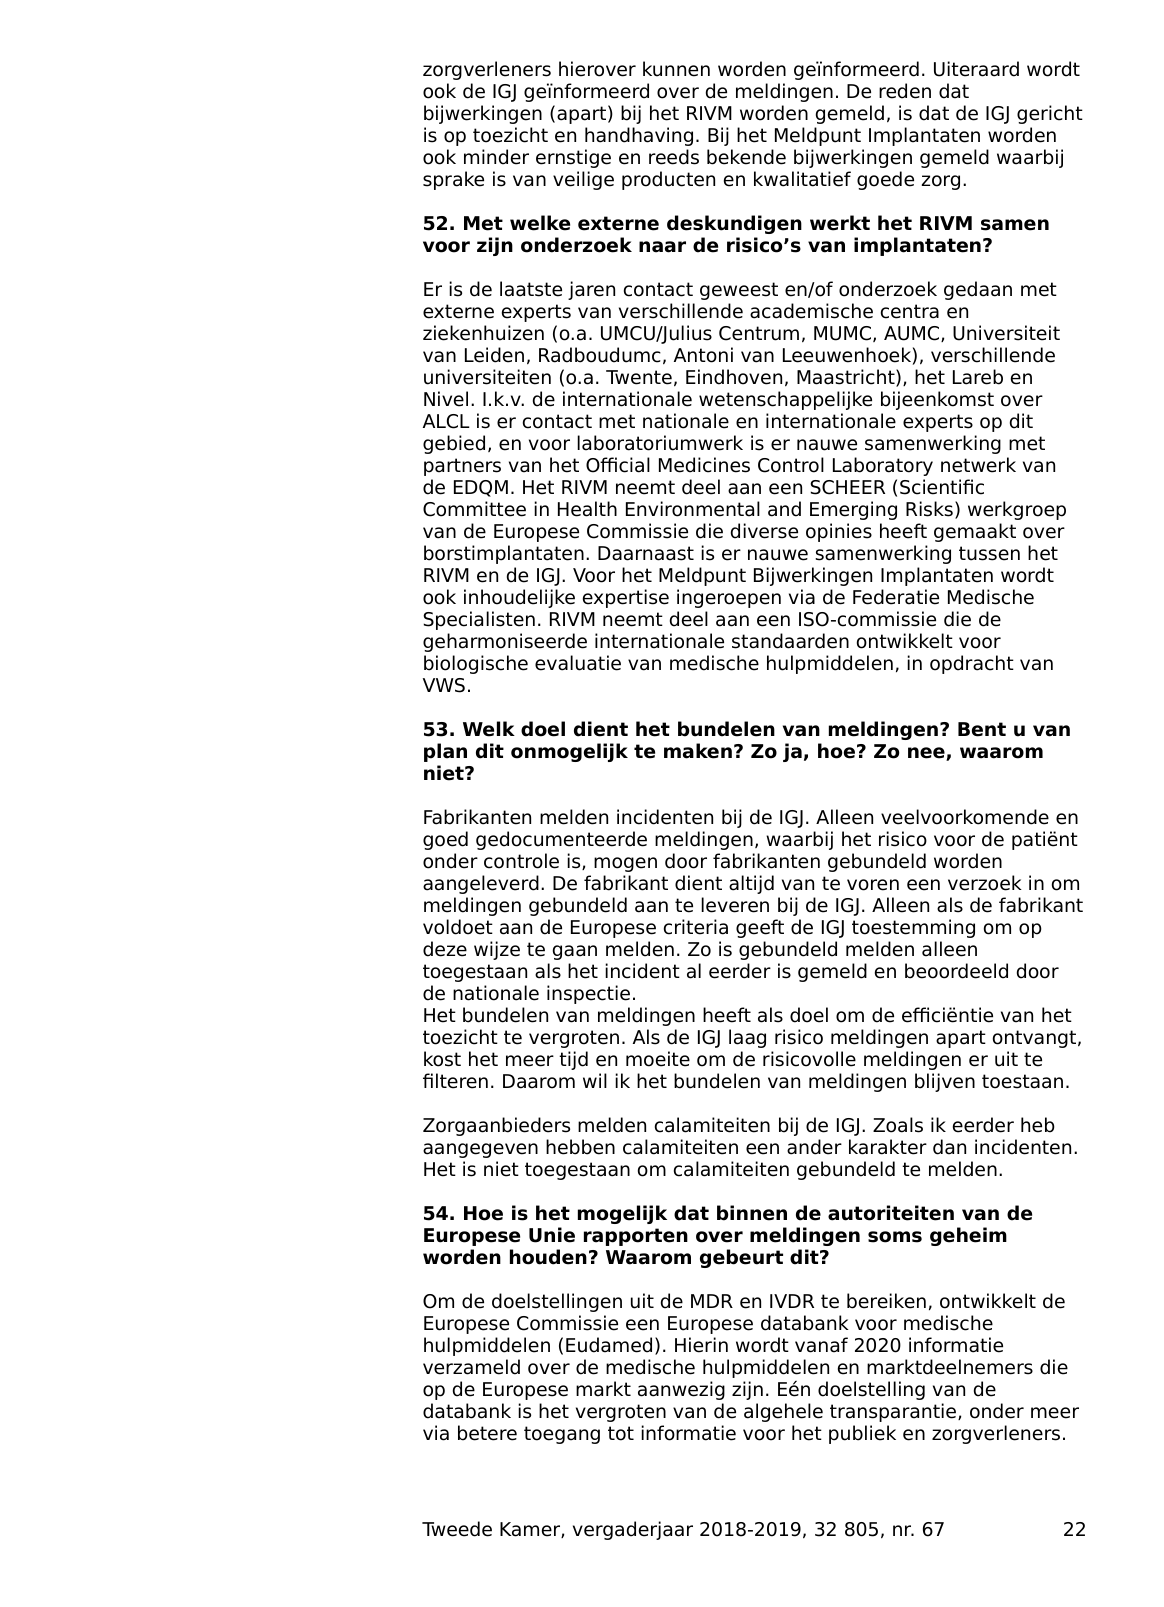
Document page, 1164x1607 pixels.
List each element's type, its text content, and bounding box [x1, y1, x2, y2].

text Het bundelen van meldingen heeft als doel om de efficiëntie van het toezicht te vergroten. Als de IGJ laag risico meldingen apart ontvangt, kost het meer tijd en moeite om de risicovolle meldingen er uit te filteren. Daarom wil ik het bundelen van meldingen blijven toestaan. [422, 1005, 1087, 1093]
text 52. Met welke externe deskundigen werkt het RIVM samen voor zijn onderzoek naar de risico’s van implantaten? [422, 213, 1087, 257]
text zorgverleners hierover kunnen worden geïnformeerd. Uiteraard wordt ook de IGJ geïnformeerd over de meldingen. De reden dat bijwerkingen (apart) bij het RIVM worden gemeld, is dat de IGJ gericht is op toezicht en handhaving. Bij het Meldpunt Implantaten worden ook minder ernstige en reeds bekende bijwerkingen gemeld waarbij sprake is van veilige producten en kwalitatief goede zorg. [422, 59, 1087, 191]
text Er is de laatste jaren contact geweest en/of onderzoek gedaan met externe experts van verschillende academische centra en ziekenhuizen (o.a. UMCU/Julius Centrum, MUMC, AUMC, Universiteit van Leiden, Radboudumc, Antoni van Leeuwenhoek), verschillende universiteiten (o.a. Twente, Eindhoven, Maastricht), het Lareb en Nivel. I.k.v. de internationale wetenschappelijke bijeenkomst over ALCL is er contact met nationale en internationale experts op dit gebied, en voor laboratoriumwerk is er nauwe samenwerking met partners van het Official Medicines Control Laboratory netwerk van de EDQM. Het RIVM neemt deel aan een SCHEER (Scientific Committee in Health Environmental and Emerging Risks) werkgroep van de Europese Commissie die diverse opinies heeft gemaakt over borstimplantaten. Daarnaast is er nauwe samenwerking tussen het RIVM en de IGJ. Voor het Meldpunt Bijwerkingen Implantaten wordt ook inhoudelijke expertise ingeroepen via de Federatie Medische Specialisten. RIVM neemt deel aan een ISO-commissie die de geharmoniseerde internationale standaarden ontwikkelt voor biologische evaluatie van medische hulpmiddelen, in opdracht van VWS. [422, 279, 1087, 697]
text Fabrikanten melden incidenten bij de IGJ. Alleen veelvoorkomende en goed gedocumenteerde meldingen, waarbij het risico voor de patiënt onder controle is, mogen door fabrikanten gebundeld worden aangeleverd. De fabrikant dient altijd van te voren een verzoek in om meldingen gebundeld aan te leveren bij de IGJ. Alleen als de fabrikant voldoet aan de Europese criteria geeft de IGJ toestemming om op deze wijze te gaan melden. Zo is gebundeld melden alleen toegestaan als het incident al eerder is gemeld en beoordeeld door de nationale inspectie. [422, 807, 1087, 1005]
text Zorgaanbieders melden calamiteiten bij de IGJ. Zoals ik eerder heb aangegeven hebben calamiteiten een ander karakter dan incidenten. Het is niet toegestaan om calamiteiten gebundeld te melden. [422, 1115, 1087, 1181]
text Om de doelstellingen uit de MDR en IVDR te bereiken, ontwikkelt de Europese Commissie een Europese databank voor medische hulpmiddelen (Eudamed). Hierin wordt vanaf 2020 informatie verzameld over de medische hulpmiddelen en marktdeelnemers die op de Europese markt aanwezig zijn. Eén doelstelling van de databank is het vergroten van de algehele transparantie, onder meer via betere toegang tot informatie voor het publiek en zorgverleners. [422, 1291, 1087, 1445]
text 53. Welk doel dient het bundelen van meldingen? Bent u van plan dit onmogelijk te maken? Zo ja, hoe? Zo nee, waarom niet? [422, 719, 1087, 785]
text 54. Hoe is het mogelijk dat binnen de autoriteiten van de Europese Unie rapporten over meldingen soms geheim worden houden? Waarom gebeurt dit? [422, 1203, 1087, 1269]
